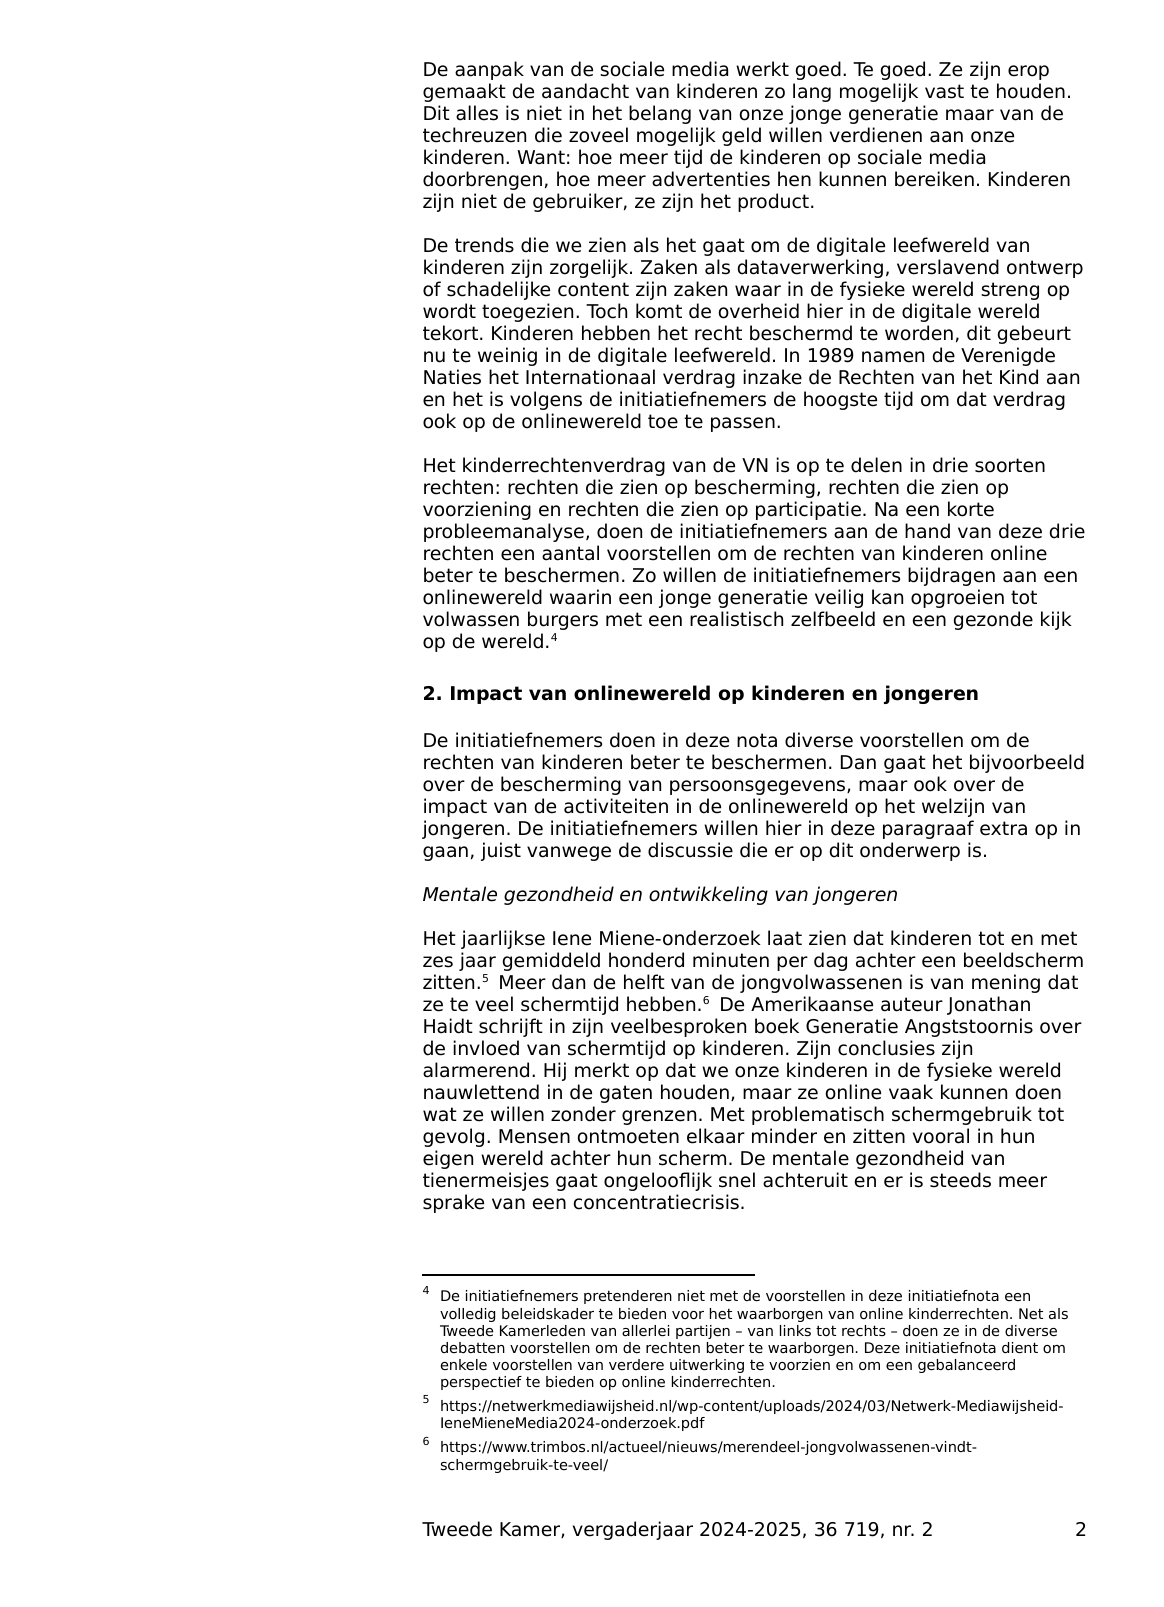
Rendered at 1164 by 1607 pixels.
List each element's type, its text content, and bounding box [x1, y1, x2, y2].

text https://netwerkmediawijsheid.nl/wp-content/uploads/2024/03/Netwerk-Mediawijsheid-IeneMieneMedia2024-onderzoek.pdf [422, 1393, 1087, 1432]
text De initiatiefnemers doen in deze nota diverse voorstellen om de rechten van kinderen beter te beschermen. Dan gaat het bijvoorbeeld over de bescherming van persoonsgegevens, maar ook over de impact van de activiteiten in de onlinewereld op het welzijn van jongeren. De initiatiefnemers willen hier in deze paragraaf extra op in gaan, juist vanwege de discussie die er op dit onderwerp is. [422, 730, 1087, 862]
subtitle Mentale gezondheid en ontwikkeling van jongeren [422, 884, 1087, 906]
text De initiatiefnemers pretenderen niet met de voorstellen in deze initiatiefnota een volledig beleidskader te bieden voor het waarborgen van online kinderrechten. Net als Tweede Kamerleden van allerlei partijen – van links tot rechts – doen ze in de diverse debatten voorstellen om de rechten beter te waarborgen. Deze initiatiefnota dient om enkele voorstellen van verdere uitwerking te voorzien en om een gebalanceerd perspectief te bieden op online kinderrechten. [422, 1284, 1087, 1391]
text https://www.trimbos.nl/actueel/nieuws/merendeel-jongvolwassenen-vindt-schermgebruik-te-veel/ [422, 1435, 1087, 1474]
text Het jaarlijkse Iene Miene-onderzoek laat zien dat kinderen tot en met zes jaar gemiddeld honderd minuten per dag achter een beeldscherm zitten. Meer dan de helft van de jongvolwassenen is van mening dat ze te veel schermtijd hebben. De Amerikaanse auteur Jonathan Haidt schrijft in zijn veelbesproken boek Generatie Angststoornis over de invloed van schermtijd op kinderen. Zijn conclusies zijn alarmerend. Hij merkt op dat we onze kinderen in de fysieke wereld nauwlettend in de gaten houden, maar ze online vaak kunnen doen wat ze willen zonder grenzen. Met problematisch schermgebruik tot gevolg. Mensen ontmoeten elkaar minder en zitten vooral in hun eigen wereld achter hun scherm. De mentale gezondheid van tienermeisjes gaat ongelooflijk snel achteruit en er is steeds meer sprake van een concentratiecrisis. [422, 928, 1087, 1214]
subtitle 2. Impact van onlinewereld op kinderen en jongeren [422, 683, 1087, 705]
text Het kinderrechtenverdrag van de VN is op te delen in drie soorten rechten: rechten die zien op bescherming, rechten die zien op voorziening en rechten die zien op participatie. Na een korte probleemanalyse, doen de initiatiefnemers aan de hand van deze drie rechten een aantal voorstellen om de rechten van kinderen online beter te beschermen. Zo willen de initiatiefnemers bijdragen aan een onlinewereld waarin een jonge generatie veilig kan opgroeien tot volwassen burgers met een realistisch zelfbeeld en een gezonde kijk op de wereld. [422, 455, 1087, 653]
text De aanpak van de sociale media werkt goed. Te goed. Ze zijn erop gemaakt de aandacht van kinderen zo lang mogelijk vast te houden. Dit alles is niet in het belang van onze jonge generatie maar van de techreuzen die zoveel mogelijk geld willen verdienen aan onze kinderen. Want: hoe meer tijd de kinderen op sociale media doorbrengen, hoe meer advertenties hen kunnen bereiken. Kinderen zijn niet de gebruiker, ze zijn het product. [422, 59, 1087, 213]
text De trends die we zien als het gaat om de digitale leefwereld van kinderen zijn zorgelijk. Zaken als dataverwerking, verslavend ontwerp of schadelijke content zijn zaken waar in de fysieke wereld streng op wordt toegezien. Toch komt de overheid hier in de digitale wereld tekort. Kinderen hebben het recht beschermd te worden, dit gebeurt nu te weinig in de digitale leefwereld. In 1989 namen de Verenigde Naties het Internationaal verdrag inzake de Rechten van het Kind aan en het is volgens de initiatiefnemers de hoogste tijd om dat verdrag ook op de onlinewereld toe te passen. [422, 235, 1087, 433]
